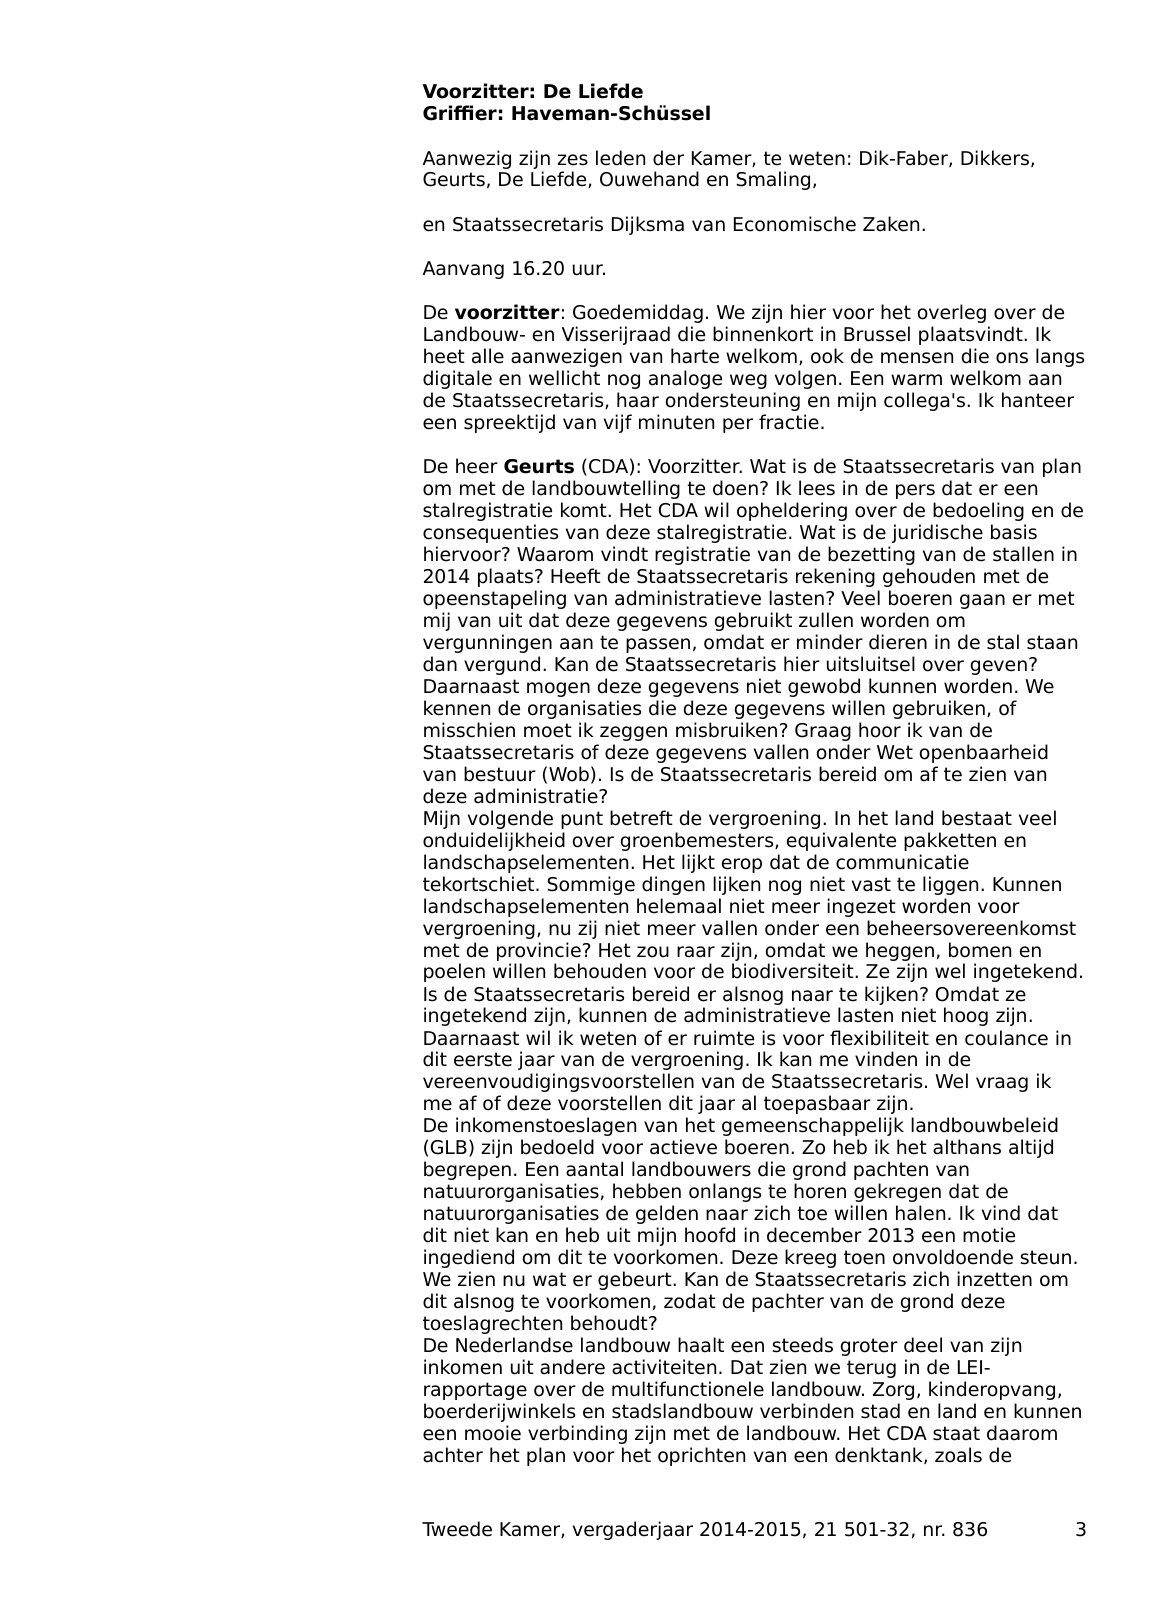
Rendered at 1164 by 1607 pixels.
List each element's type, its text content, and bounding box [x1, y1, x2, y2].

text De heer Geurts (CDA): Voorzitter. Wat is de Staatssecretaris van plan om met de landbouwtelling te doen? Ik lees in de pers dat er een stalregistratie komt. Het CDA wil opheldering over de bedoeling en de consequenties van deze stalregistratie. Wat is de juridische basis hiervoor? Waarom vindt registratie van de bezetting van de stallen in 2014 plaats? Heeft de Staatssecretaris rekening gehouden met de opeenstapeling van administratieve lasten? Veel boeren gaan er met mij van uit dat deze gegevens gebruikt zullen worden om vergunningen aan te passen, omdat er minder dieren in de stal staan dan vergund. Kan de Staatssecretaris hier uitsluitsel over geven? Daarnaast mogen deze gegevens niet gewobd kunnen worden. We kennen de organisaties die deze gegevens willen gebruiken, of misschien moet ik zeggen misbruiken? Graag hoor ik van de Staatssecretaris of deze gegevens vallen onder Wet openbaarheid van bestuur (Wob). Is de Staatssecretaris bereid om af te zien van deze administratie? [422, 456, 1087, 808]
text Mijn volgende punt betreft de vergroening. In het land bestaat veel onduidelijkheid over groenbemesters, equivalente pakketten en landschapselementen. Het lijkt erop dat de communicatie tekortschiet. Sommige dingen lijken nog niet vast te liggen. Kunnen landschapselementen helemaal niet meer ingezet worden voor vergroening, nu zij niet meer vallen onder een beheersovereenkomst met de provincie? Het zou raar zijn, omdat we heggen, bomen en poelen willen behouden voor de biodiversiteit. Ze zijn wel ingetekend. Is de Staatssecretaris bereid er alsnog naar te kijken? Omdat ze ingetekend zijn, kunnen de administratieve lasten niet hoog zijn. Daarnaast wil ik weten of er ruimte is voor flexibiliteit en coulance in dit eerste jaar van de vergroening. Ik kan me vinden in de vereenvoudigingsvoorstellen van de Staatssecretaris. Wel vraag ik me af of deze voorstellen dit jaar al toepasbaar zijn. [422, 808, 1087, 1115]
text en Staatssecretaris Dijksma van Economische Zaken. [422, 213, 1087, 236]
text Griffier: Haveman-Schüssel [422, 103, 1087, 125]
text De Nederlandse landbouw haalt een steeds groter deel van zijn inkomen uit andere activiteiten. Dat zien we terug in de LEI-rapportage over de multifunctionele landbouw. Zorg, kinderopvang, boerderijwinkels en stadslandbouw verbinden stad en land en kunnen een mooie verbinding zijn met de landbouw. Het CDA staat daarom achter het plan voor het oprichten van een denktank, zoals de [422, 1335, 1087, 1467]
text De inkomenstoeslagen van het gemeenschappelijk landbouwbeleid (GLB) zijn bedoeld voor actieve boeren. Zo heb ik het althans altijd begrepen. Een aantal landbouwers die grond pachten van natuurorganisaties, hebben onlangs te horen gekregen dat de natuurorganisaties de gelden naar zich toe willen halen. Ik vind dat dit niet kan en heb uit mijn hoofd in december 2013 een motie ingediend om dit te voorkomen. Deze kreeg toen onvoldoende steun. We zien nu wat er gebeurt. Kan de Staatssecretaris zich inzetten om dit alsnog te voorkomen, zodat de pachter van de grond deze toeslagrechten behoudt? [422, 1115, 1087, 1335]
text Aanwezig zijn zes leden der Kamer, te weten: Dik-Faber, Dikkers, Geurts, De Liefde, Ouwehand en Smaling, [422, 147, 1087, 191]
text De voorzitter: Goedemiddag. We zijn hier voor het overleg over de Landbouw- en Visserijraad die binnenkort in Brussel plaatsvindt. Ik heet alle aanwezigen van harte welkom, ook de mensen die ons langs digitale en wellicht nog analoge weg volgen. Een warm welkom aan de Staatssecretaris, haar ondersteuning en mijn collega's. Ik hanteer een spreektijd van vijf minuten per fractie. [422, 302, 1087, 434]
text Aanvang 16.20 uur. [422, 258, 1087, 280]
text Voorzitter: De Liefde [422, 81, 1087, 103]
